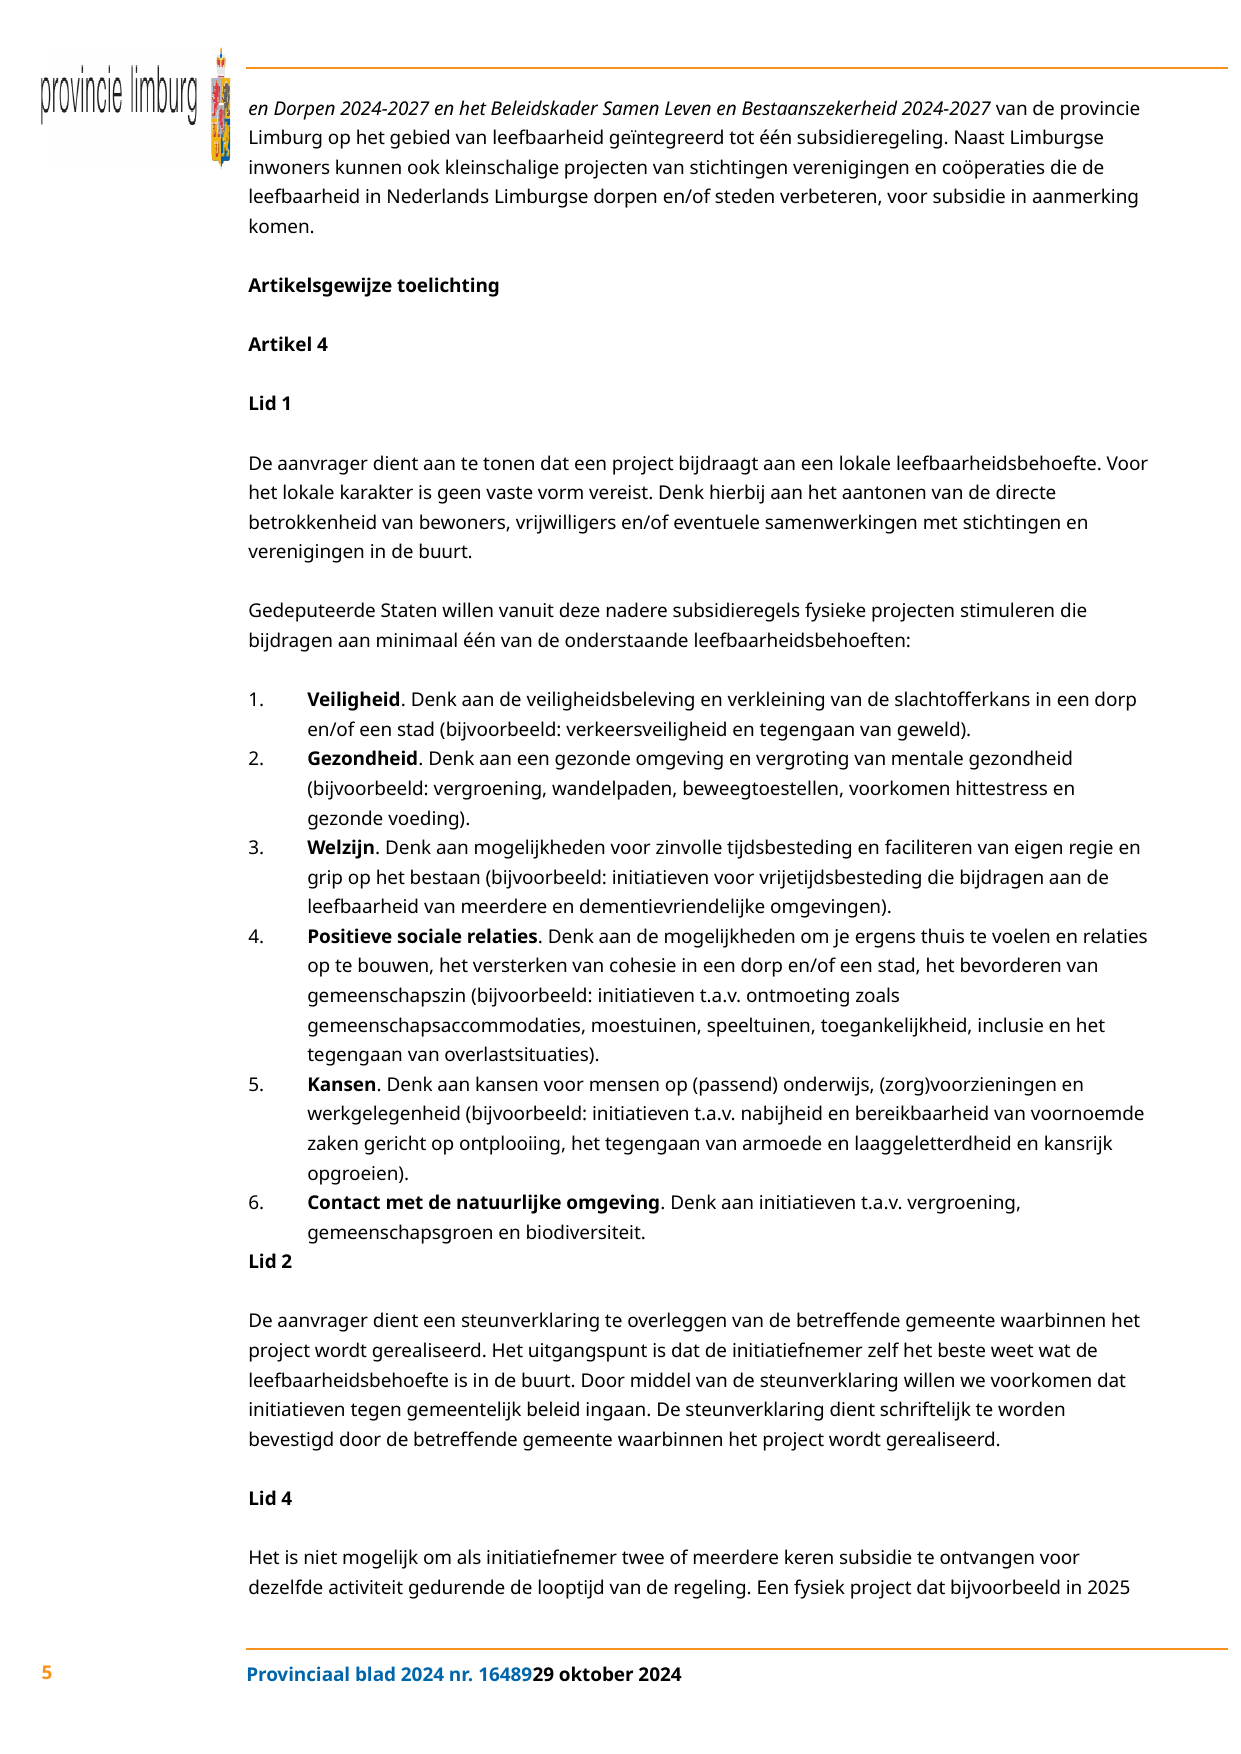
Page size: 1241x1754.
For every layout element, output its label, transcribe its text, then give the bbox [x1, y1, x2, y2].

text Lid 2 [248, 1248, 1152, 1274]
text De aanvrager dient een steunverklaring te overleggen van de betreffende gemeente waarbinnen het project wordt gerealiseerd. Het uitgangspunt is dat de initiatiefnemer zelf het beste weet wat de leefbaarheidsbehoefte is in de buurt. Door middel van de steunverklaring willen we voorkomen dat initiatieven tegen gemeentelijk beleid ingaan. De steunverklaring dient schriftelijk te worden bevestigd door de betreffende gemeente waarbinnen het project wordt gerealiseerd. [248, 1308, 1152, 1452]
list Welzijn. Denk aan mogelijkheden voor zinvolle tijdsbesteding en faciliteren van eigen regie en grip op het bestaan (bijvoorbeeld: initiatieven voor vrijetijdsbesteding die bijdragen aan de leefbaarheid van meerdere en dementievriendelijke omgevingen). [248, 834, 1152, 919]
text Gedeputeerde Staten willen vanuit deze nadere subsidieregels fysieke projecten stimuleren die bijdragen aan minimaal één van de onderstaande leefbaarheidsbehoeften: [248, 598, 1152, 653]
text en Dorpen 2024-2027 en het Beleidskader Samen Leven en Bestaanszekerheid 2024-2027 van de provincie Limburg op het gebied van leefbaarheid geïntegreerd tot één subsidieregeling. Naast Limburgse inwoners kunnen ook kleinschalige projecten van stichtingen verenigingen en coöperaties die de leefbaarheid in Nederlands Limburgse dorpen en/of steden verbeteren, voor subsidie in aanmerking komen. [248, 95, 1152, 239]
text Artikel 4 [248, 331, 1152, 357]
list Gezondheid. Denk aan een gezonde omgeving en vergroting van mentale gezondheid (bijvoorbeeld: vergroening, wandelpaden, beweegtoestellen, voorkomen hittestress en gezonde voeding). [248, 746, 1152, 831]
text Artikelsgewijze toelichting [248, 272, 1152, 298]
picture [41, 47, 231, 172]
list Positieve sociale relaties. Denk aan de mogelijkheden om je ergens thuis te voelen en relaties op te bouwen, het versterken van cohesie in een dorp en/of een stad, het bevorderen van gemeenschapszin (bijvoorbeeld: initiatieven t.a.v. ontmoeting zoals gemeenschapsaccommodaties, moestuinen, speeltuinen, toegankelijkheid, inclusie en het tegengaan van overlastsituaties). [248, 923, 1152, 1067]
list Veiligheid. Denk aan de veiligheidsbeleving en verkleining van de slachtofferkans in een dorp en/of een stad (bijvoorbeeld: verkeersveiligheid en tegengaan van geweld). [248, 686, 1152, 742]
text De aanvrager dient aan te tonen dat een project bijdraagt aan een lokale leefbaarheidsbehoefte. Voor het lokale karakter is geen vaste vorm vereist. Denk hierbij aan het aantonen van de directe betrokkenheid van bewoners, vrijwilligers en/of eventuele samenwerkingen met stichtingen en verenigingen in de buurt. [248, 450, 1152, 564]
text Lid 1 [248, 391, 1152, 416]
text Lid 4 [248, 1485, 1152, 1511]
list Contact met de natuurlijke omgeving. Denk aan initiatieven t.a.v. vergroening, gemeenschapsgroen en biodiversiteit. [248, 1189, 1152, 1245]
text Het is niet mogelijk om als initiatiefnemer twee of meerdere keren subsidie te ontvangen voor dezelfde activiteit gedurende de looptijd van de regeling. Een fysiek project dat bijvoorbeeld in 2025 [248, 1544, 1152, 1600]
list Kansen. Denk aan kansen voor mensen op (passend) onderwijs, (zorg)voorzieningen en werkgelegenheid (bijvoorbeeld: initiatieven t.a.v. nabijheid en bereikbaarheid van voornoemde zaken gericht op ontplooiing, het tegengaan van armoede en laaggeletterdheid en kansrijk opgroeien). [248, 1071, 1152, 1186]
